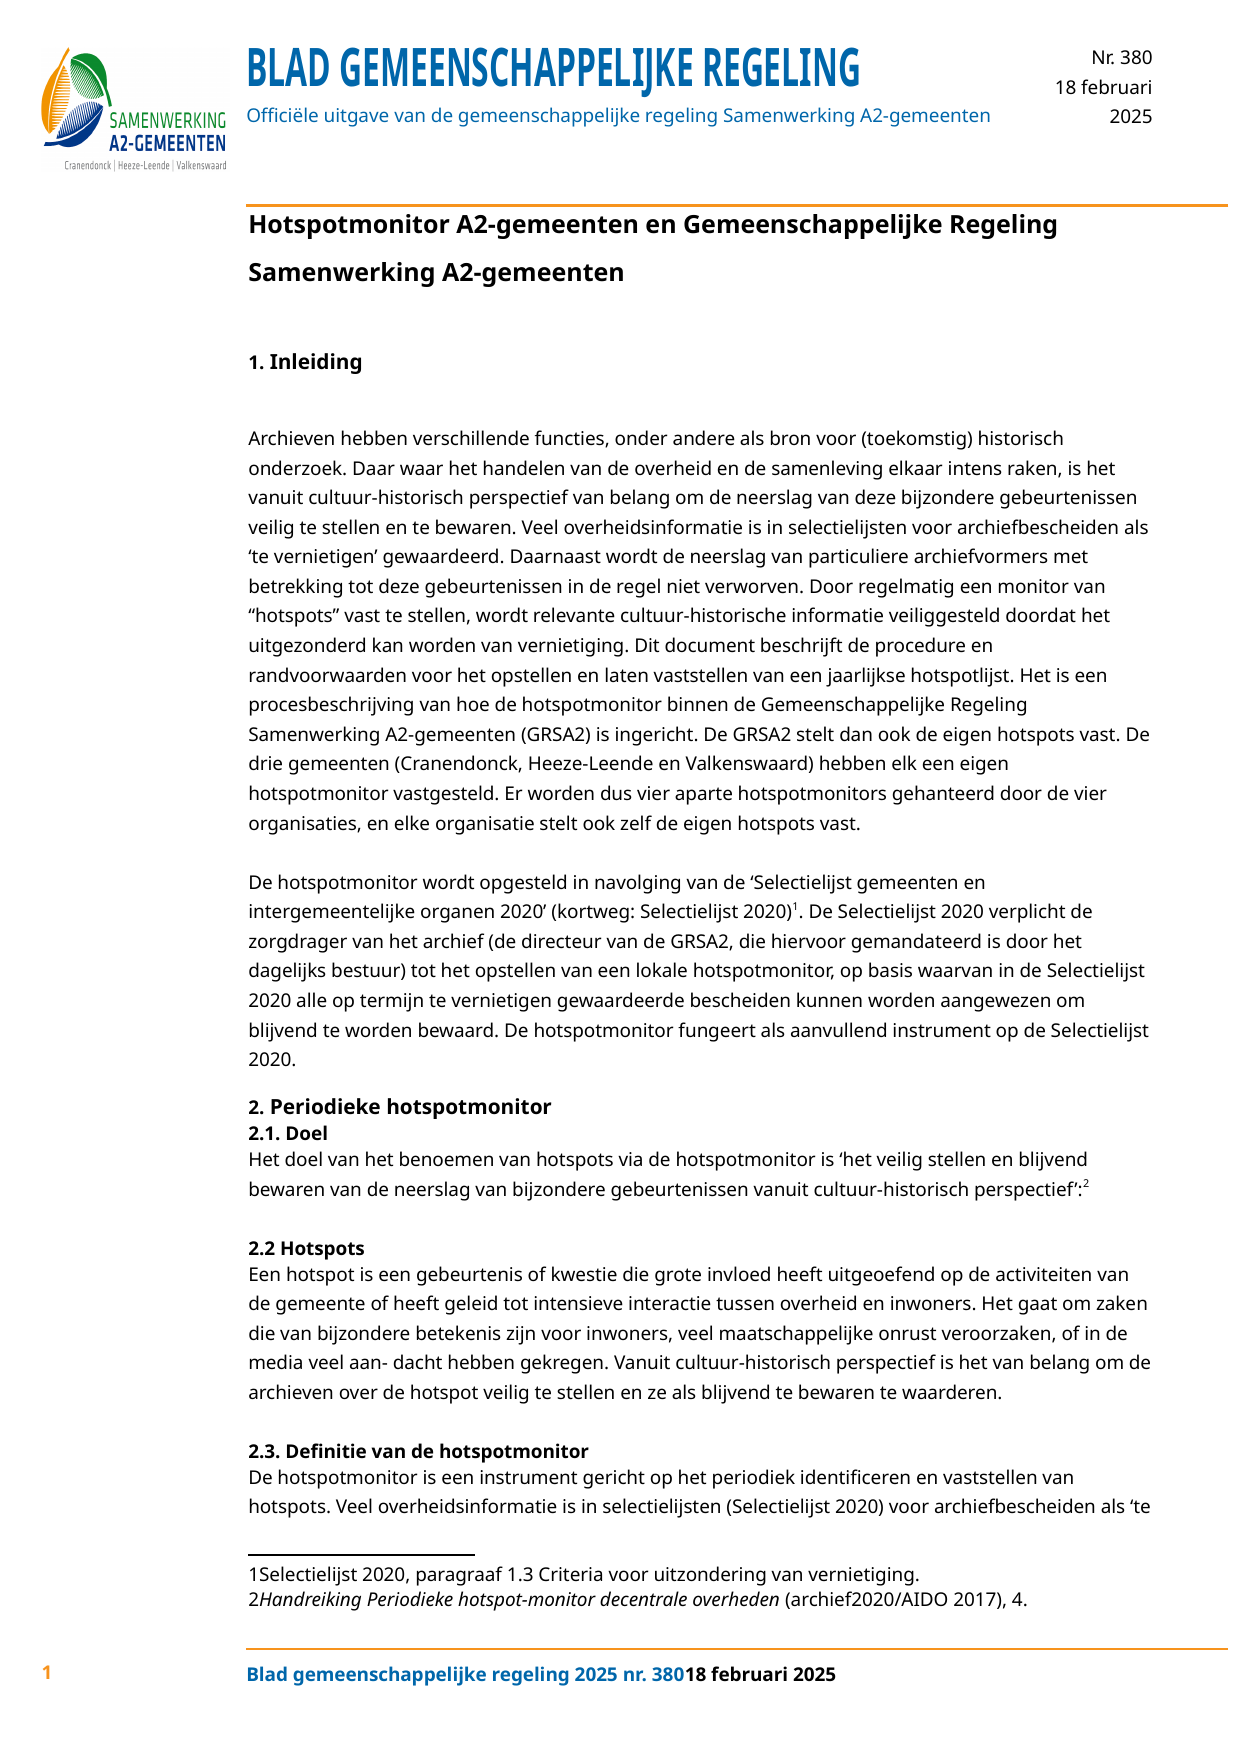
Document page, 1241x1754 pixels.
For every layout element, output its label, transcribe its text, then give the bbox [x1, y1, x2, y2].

text De hotspotmonitor wordt opgesteld in navolging van de ‘Selectielijst gemeenten en intergemeentelijke organen 2020’ (kortweg: Selectielijst 2020). De Selectielijst 2020 verplicht de zorgdrager van het archief (de directeur van de GRSA2, die hiervoor gemandateerd is door het dagelijks bestuur) tot het opstellen van een lokale hotspotmonitor, op basis waarvan in de Selectielijst 2020 alle op termijn te vernietigen gewaardeerde bescheiden kunnen worden aangewezen om blijvend te worden bewaard. De hotspotmonitor fungeert als aanvullend instrument op de Selectielijst 2020. [248, 869, 1152, 1072]
text Een hotspot is een gebeurtenis of kwestie die grote invloed heeft uitgeoefend op de activiteiten van de gemeente of heeft geleid tot intensieve interactie tussen overheid en inwoners. Het gaat om zaken die van bijzondere betekenis zijn voor inwoners, veel maatschappelijke onrust veroorzaken, of in de media veel aan- dacht hebben gekregen. Vanuit cultuur-historisch perspectief is het van belang om de archieven over de hotspot veilig te stellen en ze als blijvend te bewaren te waarderen. [248, 1261, 1152, 1405]
picture [41, 47, 231, 172]
text Handreiking Periodieke hotspot-monitor decentrale overheden (archief2020/AIDO 2017), 4. [248, 1586, 1152, 1612]
text 2.1. Doel [248, 1121, 1152, 1146]
text Selectielijst 2020, paragraaf 1.3 Criteria voor uitzondering van vernietiging. [248, 1561, 1152, 1586]
text 2.2 Hotspots [248, 1235, 1152, 1261]
text Archieven hebben verschillende functies, onder andere als bron voor (toekomstig) historisch onderzoek. Daar waar het handelen van de overheid en de samenleving elkaar intens raken, is het vanuit cultuur-historisch perspectief van belang om de neerslag van deze bijzondere gebeurtenissen veilig te stellen en te bewaren. Veel overheidsinformatie is in selectielijsten voor archiefbescheiden als ‘te vernietigen’ gewaardeerd. Daarnaast wordt de neerslag van particuliere archiefvormers met betrekking tot deze gebeurtenissen in de regel niet verworven. Door regelmatig een monitor van “hotspots” vast te stellen, wordt relevante cultuur-historische informatie veiliggesteld doordat het uitgezonderd kan worden van vernietiging. Dit document beschrijft de procedure en randvoorwaarden voor het opstellen en laten vaststellen van een jaarlijkse hotspotlijst. Het is een procesbeschrijving van hoe de hotspotmonitor binnen de Gemeenschappelijke Regeling Samenwerking A2-gemeenten (GRSA2) is ingericht. De GRSA2 stelt dan ook de eigen hotspots vast. De drie gemeenten (Cranendonck, Heeze-Leende en Valkenswaard) hebben elk een eigen hotspotmonitor vastgesteld. Er worden dus vier aparte hotspotmonitors gehanteerd door de vier organisaties, en elke organisatie stelt ook zelf de eigen hotspots vast. [248, 425, 1152, 836]
text 2. Periodieke hotspotmonitor [248, 1092, 1152, 1121]
text 2.3. Definitie van de hotspotmonitor [248, 1438, 1152, 1464]
text De hotspotmonitor is een instrument gericht op het periodiek identificeren en vaststellen van hotspots. Veel overheidsinformatie is in selectielijsten (Selectielijst 2020) voor archiefbescheiden als ‘te [248, 1464, 1152, 1519]
text Hotspotmonitor A2-gemeenten en Gemeenschappelijke Regeling Samenwerking A2-gemeenten [248, 207, 1152, 288]
text Het doel van het benoemen van hotspots via de hotspotmonitor is ‘het veilig stellen en blijvend bewaren van de neerslag van bijzondere gebeurtenissen vanuit cultuur-historisch perspectief’: [248, 1146, 1152, 1202]
text 1. Inleiding [248, 347, 1152, 376]
